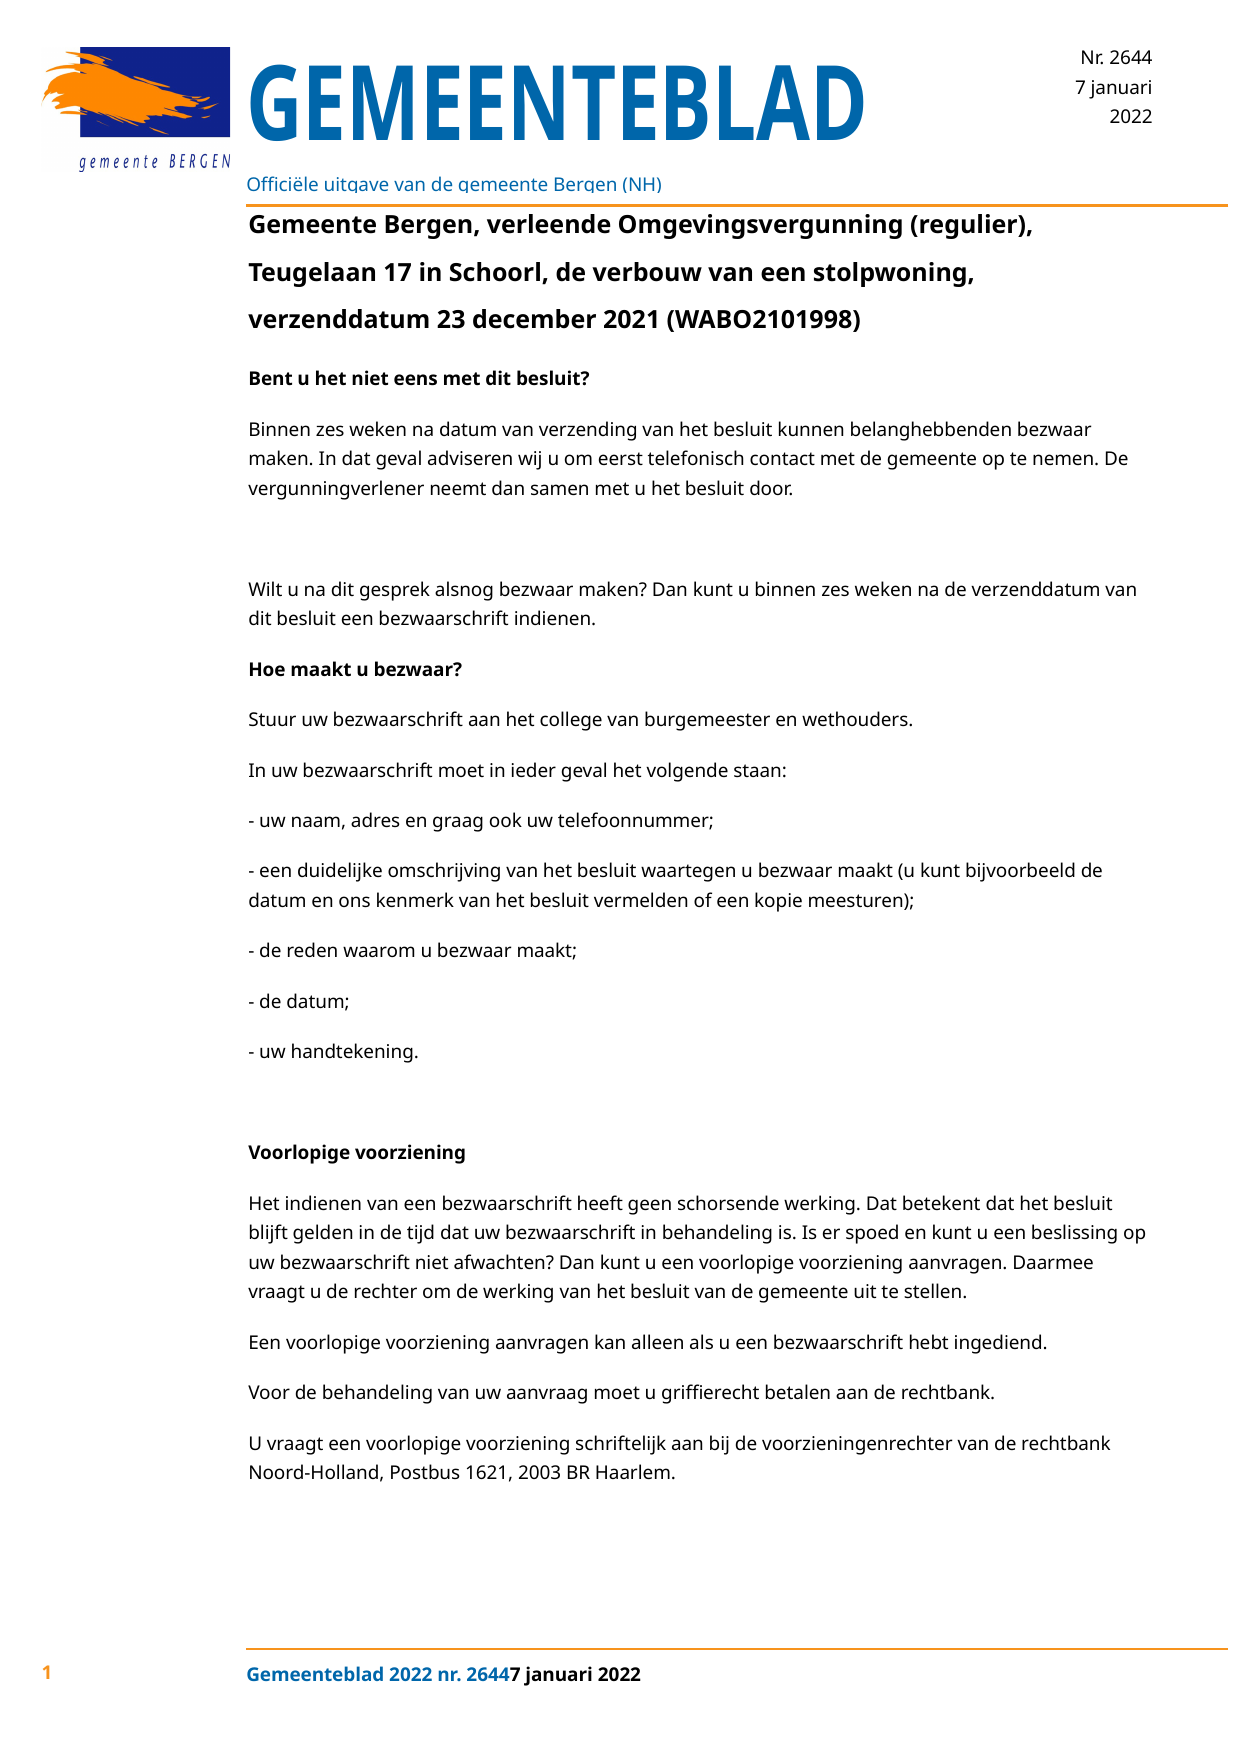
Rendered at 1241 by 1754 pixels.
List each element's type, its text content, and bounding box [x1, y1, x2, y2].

text U vraagt een voorlopige voorziening schriftelijk aan bij de voorzieningenrechter van de rechtbank Noord-Holland, Postbus 1621, 2003 BR Haarlem. [248, 1430, 1152, 1485]
text - uw handtekening. [248, 1038, 1152, 1064]
text Het indienen van een bezwaarschrift heeft geen schorsende werking. Dat betekent dat het besluit blijft gelden in de tijd dat uw bezwaarschrift in behandeling is. Is er spoed en kunt u een beslissing op uw bezwaarschrift niet afwachten? Dan kunt u een voorlopige voorziening aanvragen. Daarmee vraagt u de rechter om de werking van het besluit van de gemeente uit te stellen. [248, 1190, 1152, 1304]
text Bent u het niet eens met dit besluit? [248, 366, 1152, 391]
text Gemeente Bergen, verleende Omgevingsvergunning (regulier), Teugelaan 17 in Schoorl, de verbouw van een stolpwoning, verzenddatum 23 december 2021 (WABO2101998) [248, 207, 1152, 336]
text Binnen zes weken na datum van verzending van het besluit kunnen belanghebbenden bezwaar maken. In dat geval adviseren wij u om eerst telefonisch contact met de gemeente op te nemen. De vergunningverlener neemt dan samen met u het besluit door. [248, 416, 1152, 501]
text - de datum; [248, 988, 1152, 1014]
text Voor de behandeling van uw aanvraag moet u griffierecht betalen aan de rechtbank. [248, 1379, 1152, 1405]
text Hoe maakt u bezwaar? [248, 656, 1152, 682]
picture [41, 47, 231, 172]
text - de reden waarom u bezwaar maakt; [248, 938, 1152, 963]
text In uw bezwaarschrift moet in ieder geval het volgende staan: [248, 757, 1152, 782]
text - een duidelijke omschrijving van het besluit waartegen u bezwaar maakt (u kunt bijvoorbeeld de datum en ons kenmerk van het besluit vermelden of een kopie meesturen); [248, 858, 1152, 913]
text Stuur uw bezwaarschrift aan het college van burgemeester en wethouders. [248, 706, 1152, 732]
text Een voorlopige voorziening aanvragen kan alleen als u een bezwaarschrift hebt ingediend. [248, 1329, 1152, 1354]
text Wilt u na dit gesprek alsnog bezwaar maken? Dan kunt u binnen zes weken na de verzenddatum van dit besluit een bezwaarschrift indienen. [248, 576, 1152, 631]
text - uw naam, adres en graag ook uw telefoonnummer; [248, 807, 1152, 833]
text Voorlopige voorziening [248, 1139, 1152, 1165]
